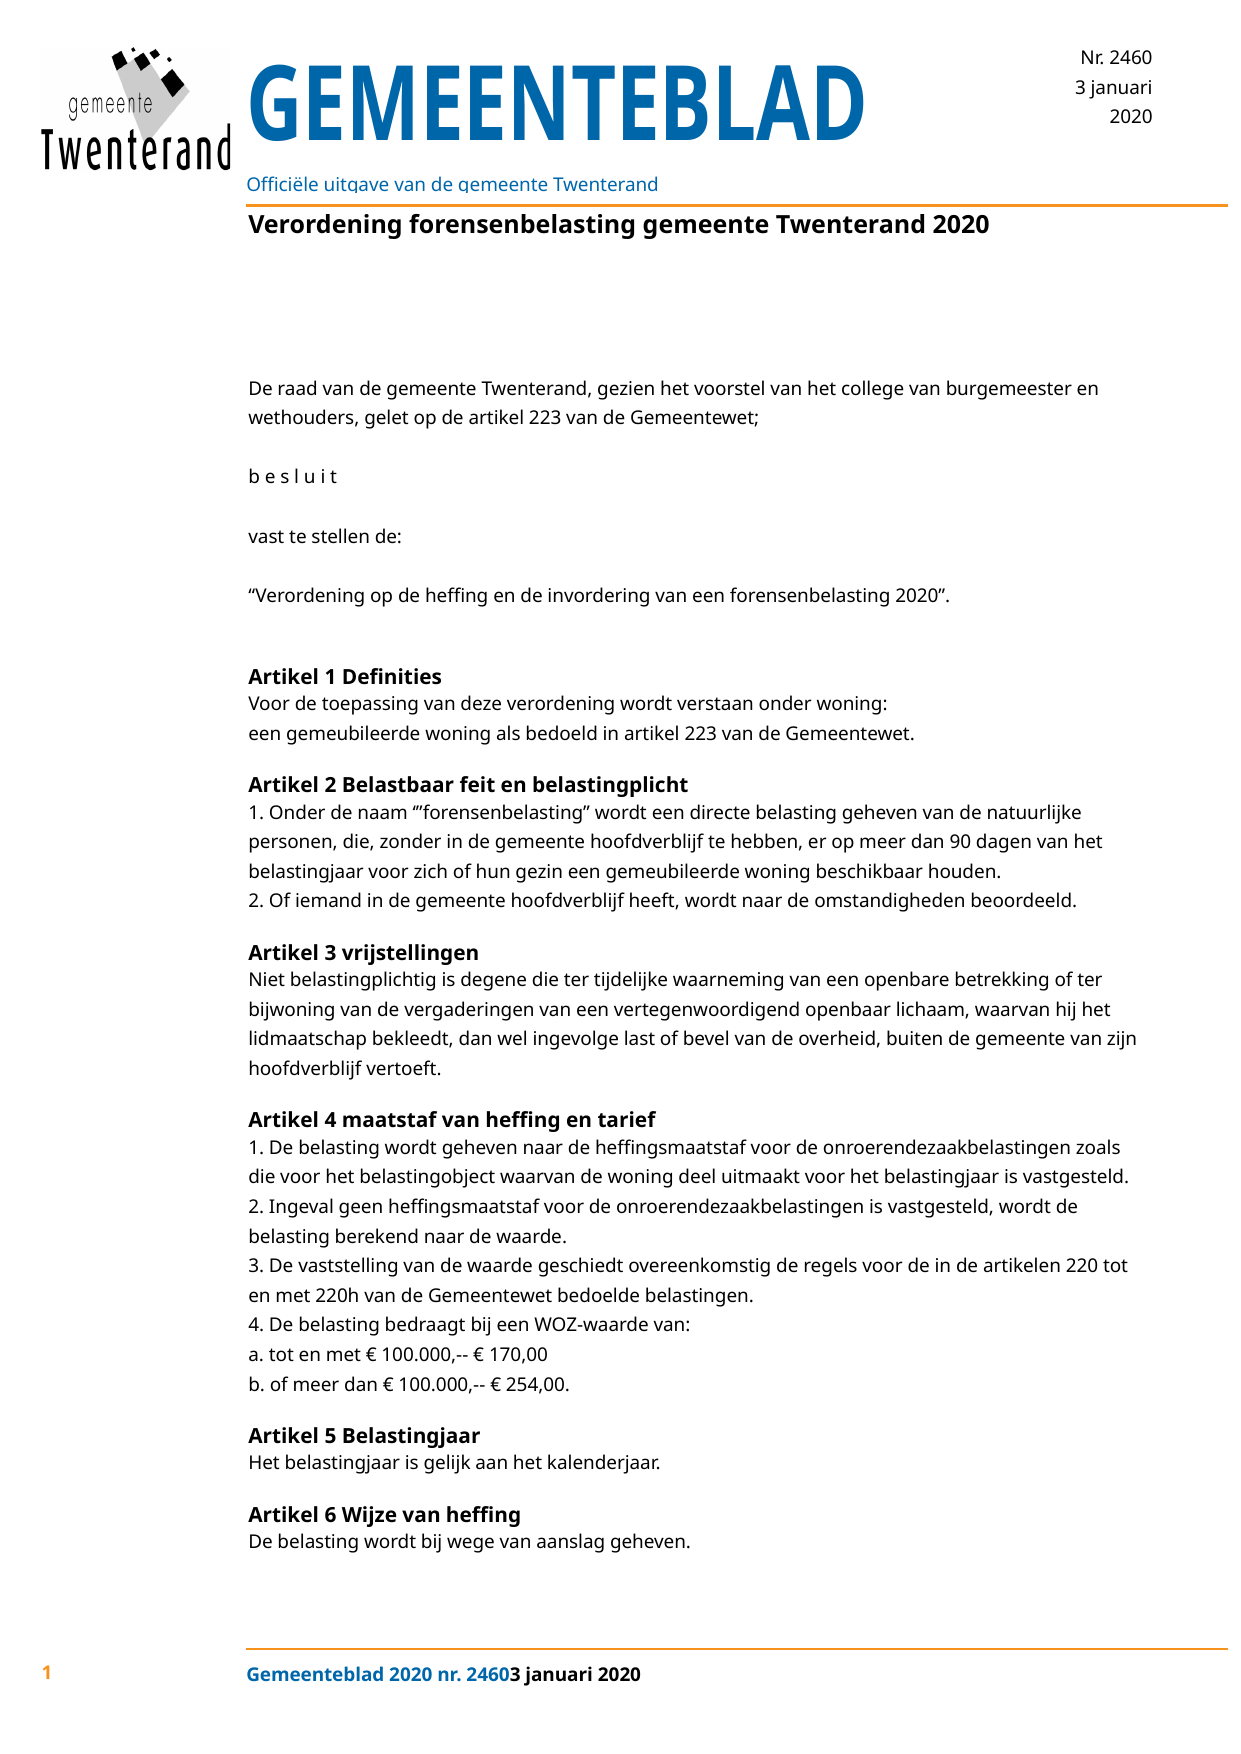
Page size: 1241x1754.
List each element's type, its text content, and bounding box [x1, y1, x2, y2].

text Artikel 5 Belastingjaar [248, 1421, 1152, 1449]
picture [41, 47, 231, 172]
text Artikel 2 Belastbaar feit en belastingplicht [248, 770, 1152, 799]
text een gemeubileerde woning als bedoeld in artikel 223 van de Gemeentewet. [248, 720, 1152, 746]
text Artikel 6 Wijze van heffing [248, 1500, 1152, 1528]
text b. of meer dan € 100.000,-- € 254,00. [248, 1371, 1152, 1396]
text “Verordening op de heffing en de invordering van een forensenbelasting 2020”. [248, 582, 1152, 608]
text Het belastingjaar is gelijk aan het kalenderjaar. [248, 1449, 1152, 1475]
text De raad van de gemeente Twenterand, gezien het voorstel van het college van burgemeester en wethouders, gelet op de artikel 223 van de Gemeentewet; [248, 375, 1152, 430]
text b e s l u i t [248, 464, 1152, 489]
text Artikel 3 vrijstellingen [248, 938, 1152, 966]
text Artikel 1 Definities [248, 662, 1152, 690]
text Verordening forensenbelasting gemeente Twenterand 2020 [248, 207, 1152, 241]
text 4. De belasting bedraagt bij een WOZ-waarde van: [248, 1312, 1152, 1337]
text 3. De vaststelling van de waarde geschiedt overeenkomstig de regels voor de in de artikelen 220 tot en met 220h van de Gemeentewet bedoelde belastingen. [248, 1252, 1152, 1308]
text 1. De belasting wordt geheven naar de heffingsmaatstaf voor de onroerendezaakbelastingen zoals die voor het belastingobject waarvan de woning deel uitmaakt voor het belastingjaar is vastgesteld. [248, 1134, 1152, 1189]
text 1. Onder de naam ‘”forensenbelasting” wordt een directe belasting geheven van de natuurlijke personen, die, zonder in de gemeente hoofdverblijf te hebben, er op meer dan 90 dagen van het belastingjaar voor zich of hun gezin een gemeubileerde woning beschikbaar houden. [248, 799, 1152, 884]
text Voor de toepassing van deze verordening wordt verstaan onder woning: [248, 690, 1152, 716]
text 2. Ingeval geen heffingsmaatstaf voor de onroerendezaakbelastingen is vastgesteld, wordt de belasting berekend naar de waarde. [248, 1193, 1152, 1248]
text De belasting wordt bij wege van aanslag geheven. [248, 1528, 1152, 1554]
text a. tot en met € 100.000,-- € 170,00 [248, 1341, 1152, 1367]
text vast te stellen de: [248, 523, 1152, 548]
text Niet belastingplichtig is degene die ter tijdelijke waarneming van een openbare betrekking of ter bijwoning van de vergaderingen van een vertegenwoordigend openbaar lichaam, waarvan hij het lidmaatschap bekleedt, dan wel ingevolge last of bevel van de overheid, buiten de gemeente van zijn hoofdverblijf vertoeft. [248, 966, 1152, 1081]
text Artikel 4 maatstaf van heffing en tarief [248, 1106, 1152, 1134]
text 2. Of iemand in de gemeente hoofdverblijf heeft, wordt naar de omstandigheden beoordeeld. [248, 888, 1152, 913]
